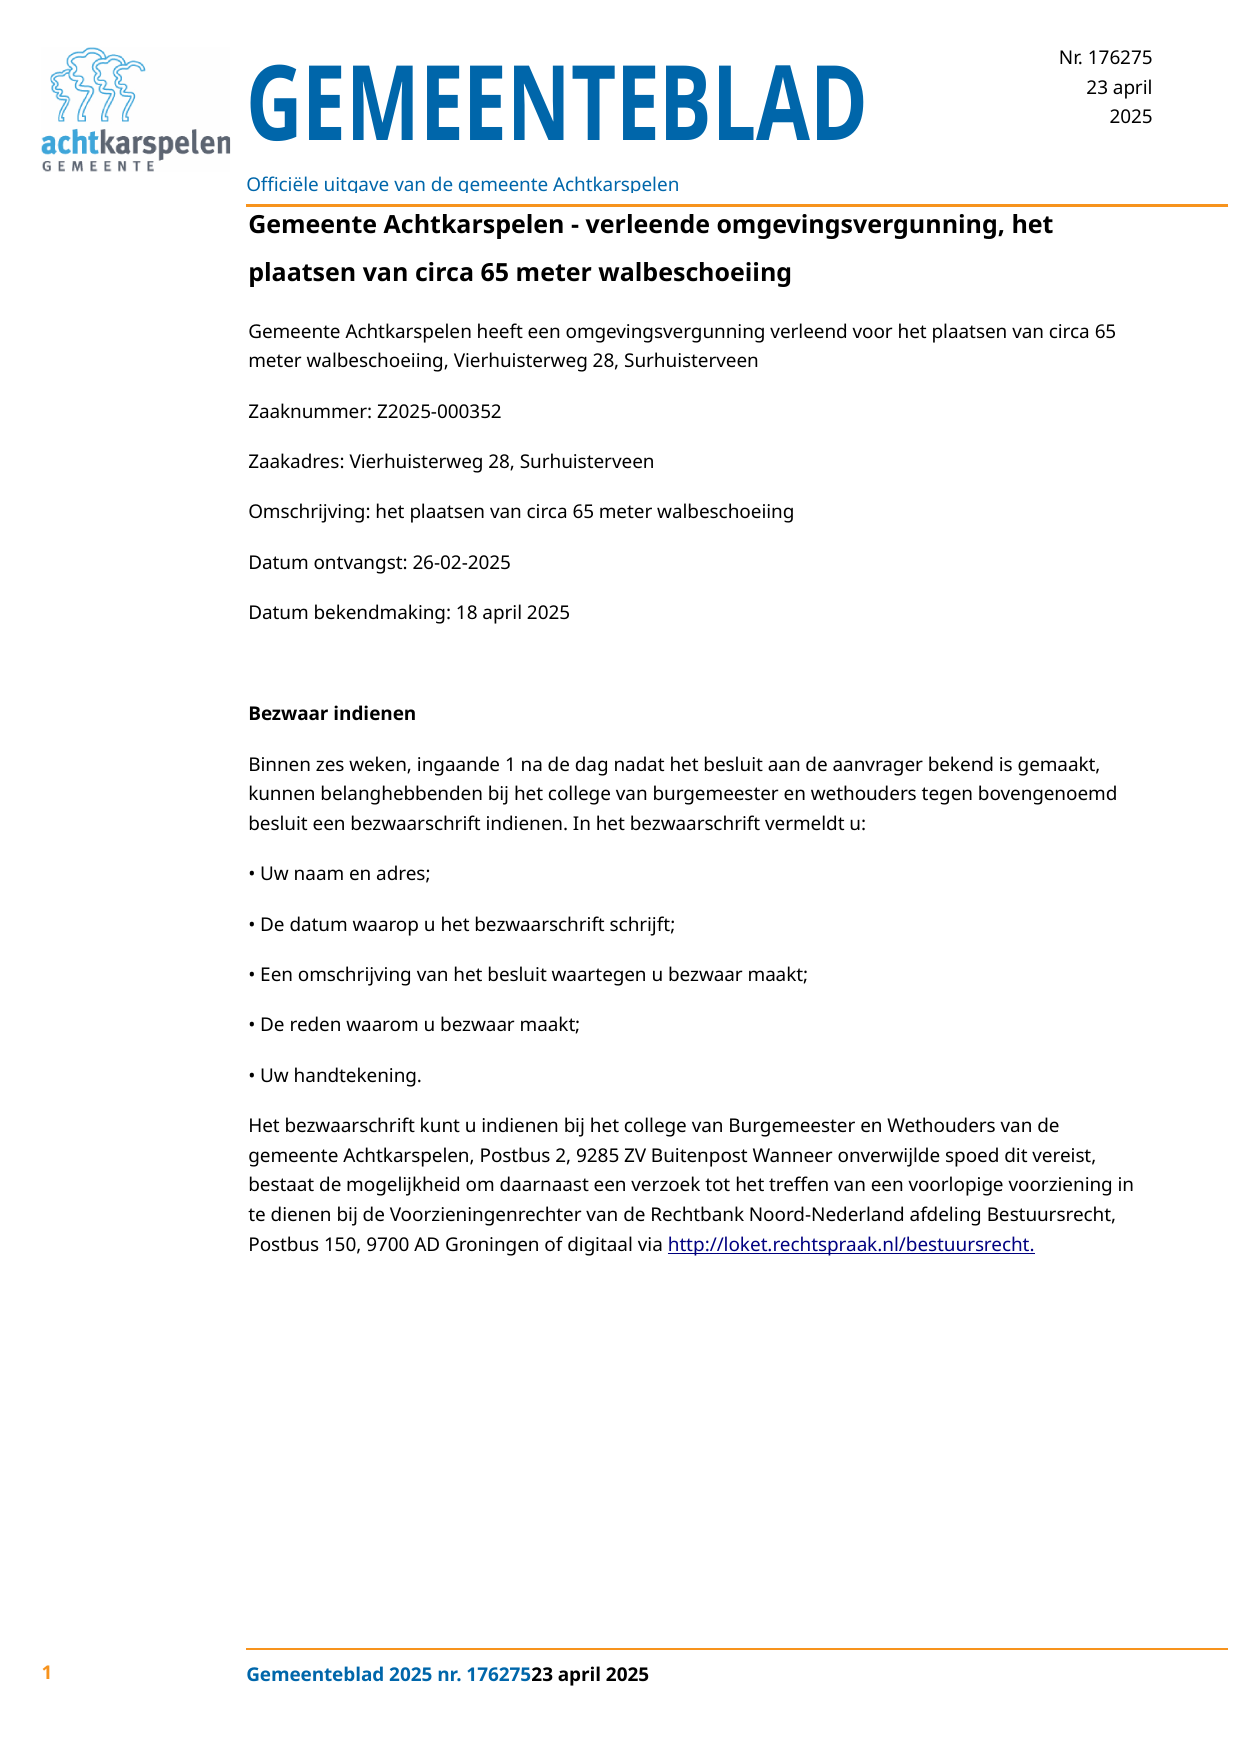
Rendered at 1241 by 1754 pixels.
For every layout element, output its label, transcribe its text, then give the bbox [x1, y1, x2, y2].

text • Uw naam en adres; [248, 860, 1152, 886]
text • De reden waarom u bezwaar maakt; [248, 1012, 1152, 1037]
text • Uw handtekening. [248, 1062, 1152, 1088]
text Zaakadres: Vierhuisterweg 28, Surhuisterveen [248, 448, 1152, 474]
text Gemeente Achtkarspelen heeft een omgevingsvergunning verleend voor het plaatsen van circa 65 meter walbeschoeiing, Vierhuisterweg 28, Surhuisterveen [248, 318, 1152, 373]
text Datum bekendmaking: 18 april 2025 [248, 599, 1152, 625]
text Bezwaar indienen [248, 700, 1152, 726]
text • De datum waarop u het bezwaarschrift schrijft; [248, 911, 1152, 937]
text • Een omschrijving van het besluit waartegen u bezwaar maakt; [248, 961, 1152, 987]
text Datum ontvangst: 26-02-2025 [248, 549, 1152, 575]
text Binnen zes weken, ingaande 1 na de dag nadat het besluit aan de aanvrager bekend is gemaakt, kunnen belanghebbenden bij het college van burgemeester en wethouders tegen bovengenoemd besluit een bezwaarschrift indienen. In het bezwaarschrift vermeldt u: [248, 751, 1152, 836]
text Zaaknummer: Z2025-000352 [248, 398, 1152, 424]
picture [41, 47, 231, 172]
text Gemeente Achtkarspelen - verleende omgevingsvergunning, het plaatsen van circa 65 meter walbeschoeiing [248, 207, 1152, 288]
text Het bezwaarschrift kunt u indienen bij het college van Burgemeester en Wethouders van de gemeente Achtkarspelen, Postbus 2, 9285 ZV Buitenpost Wanneer onverwijlde spoed dit vereist, bestaat de mogelijkheid om daarnaast een verzoek tot het treffen van een voorlopige voorziening in te dienen bij de Voorzieningenrechter van de Rechtbank Noord-Nederland afdeling Bestuursrecht, Postbus 150, 9700 AD Groningen of digitaal via http://loket.rechtspraak.nl/bestuursrecht. [248, 1112, 1152, 1257]
text Omschrijving: het plaatsen van circa 65 meter walbeschoeiing [248, 499, 1152, 524]
